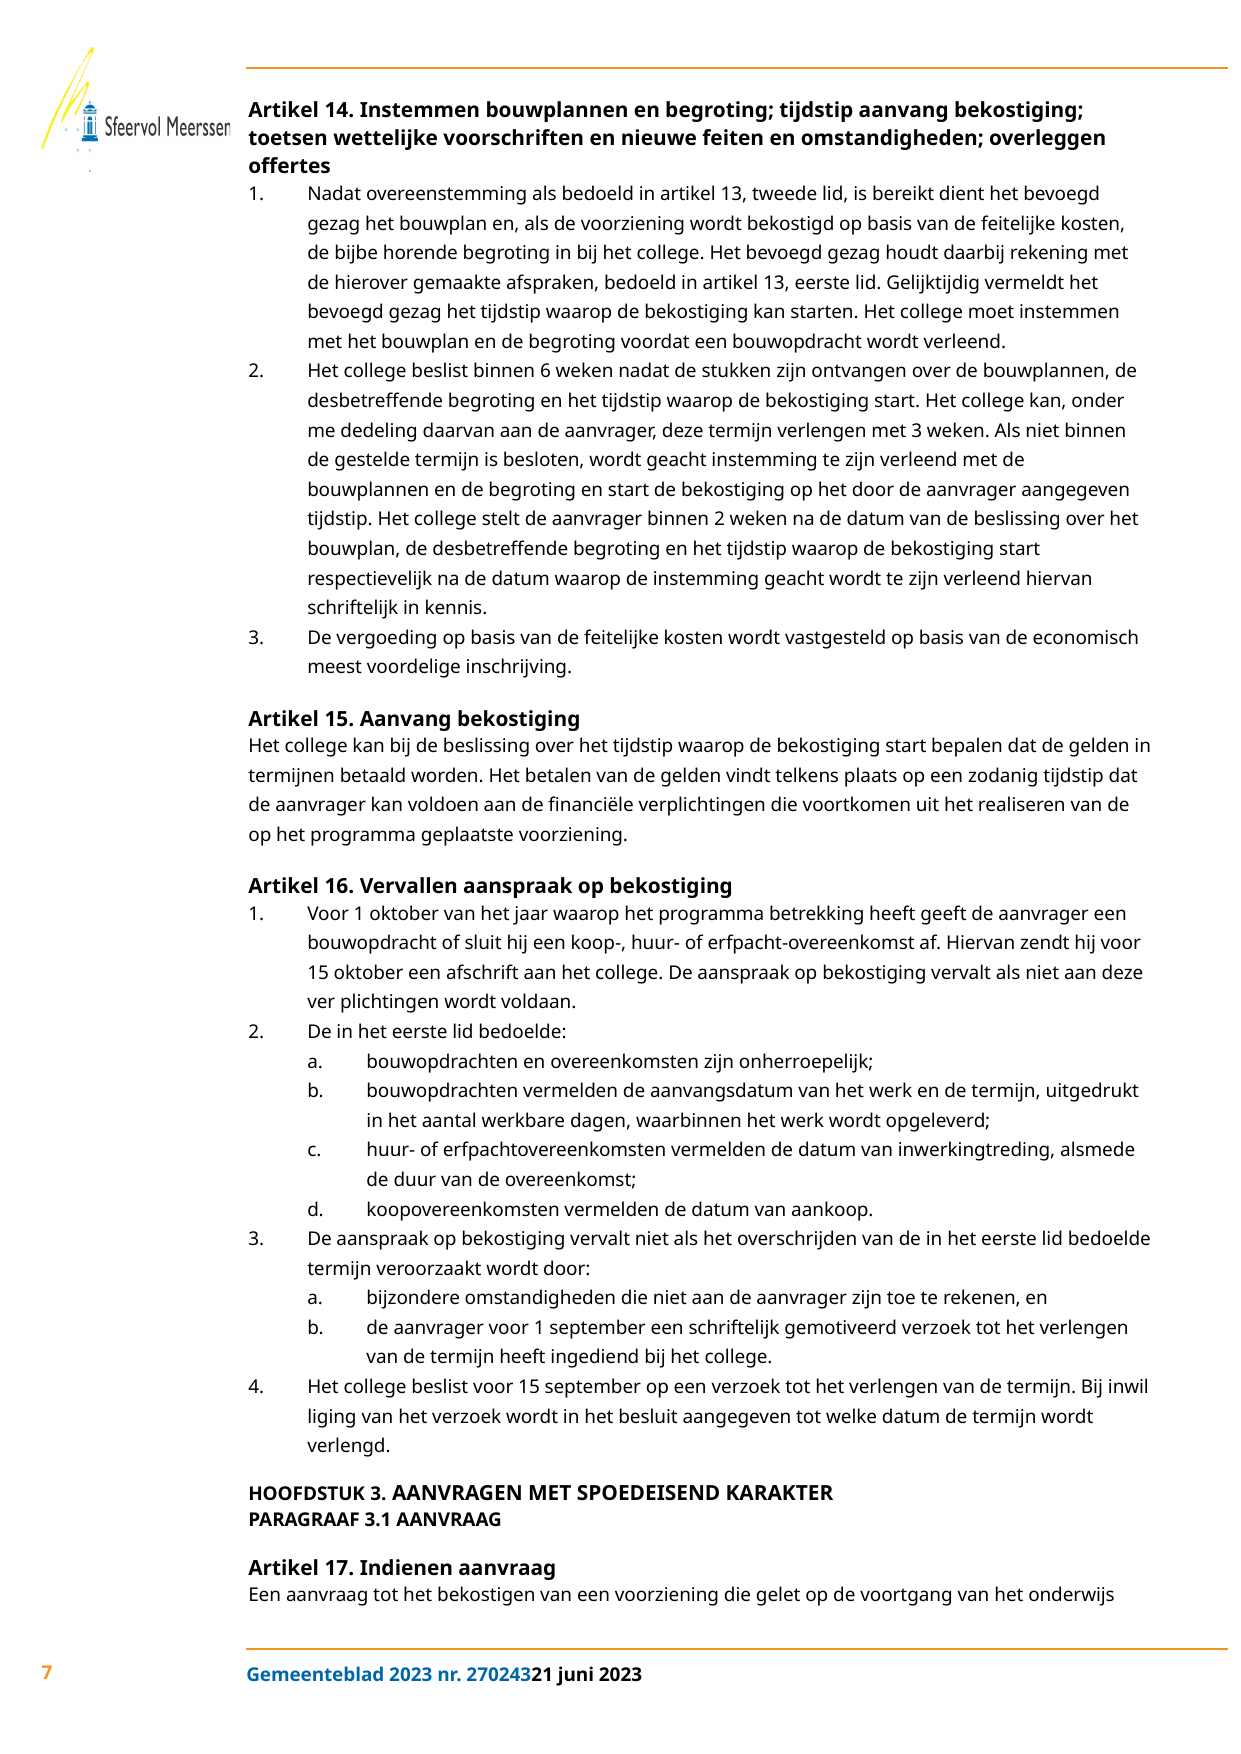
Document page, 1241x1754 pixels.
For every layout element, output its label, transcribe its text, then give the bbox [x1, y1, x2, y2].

text Artikel 17. Indienen aanvraag [248, 1553, 1152, 1581]
list de aanvrager voor 1 september een schriftelijk gemotiveerd verzoek tot het verlengen van de termijn heeft ingediend bij het college. [307, 1314, 1152, 1369]
text Artikel 15. Aanvang bekostiging [248, 704, 1152, 732]
list Het college beslist voor 15 september op een verzoek tot het verlengen van de termijn. Bij inwil liging van het verzoek wordt in het besluit aangegeven tot welke datum de termijn wordt verlengd. [248, 1373, 1152, 1458]
list bouwopdrachten en overeenkomsten zijn onherroepelijk; [307, 1048, 1152, 1073]
picture [41, 47, 231, 172]
list huur- of erfpachtovereenkomsten vermelden de datum van inwerkingtreding, alsmede de duur van de overeenkomst; [307, 1137, 1152, 1192]
text Artikel 16. Vervallen aanspraak op bekostiging [248, 871, 1152, 900]
list De in het eerste lid bedoelde: [248, 1018, 1152, 1044]
list bijzondere omstandigheden die niet aan de aanvrager zijn toe te rekenen, en [307, 1284, 1152, 1310]
list koopovereenkomsten vermelden de datum van aankoop. [307, 1196, 1152, 1221]
text HOOFDSTUK 3. AANVRAGEN MET SPOEDEISEND KARAKTER [248, 1478, 1152, 1506]
list Nadat overeenstemming als bedoeld in artikel 13, tweede lid, is bereikt dient het bevoegd gezag het bouwplan en, als de voorziening wordt bekostigd op basis van de feitelijke kosten, de bijbe horende begroting in bij het college. Het bevoegd gezag houdt daarbij rekening met de hierover gemaakte afspraken, bedoeld in artikel 13, eerste lid. Gelijktijdig vermeldt het bevoegd gezag het tijdstip waarop de bekostiging kan starten. Het college moet instemmen met het bouwplan en de begroting voordat een bouwopdracht wordt verleend. [248, 180, 1152, 354]
text Artikel 14. Instemmen bouwplannen en begroting; tijdstip aanvang bekostiging; toetsen wettelijke voorschriften en nieuwe feiten en omstandigheden; overleggen offertes [248, 95, 1152, 180]
text Een aanvraag tot het bekostigen van een voorziening die gelet op de voortgang van het onderwijs [248, 1581, 1152, 1607]
list Het college beslist binnen 6 weken nadat de stukken zijn ontvangen over de bouwplannen, de desbetreffende begroting en het tijdstip waarop de bekostiging start. Het college kan, onder me dedeling daarvan aan de aanvrager, deze termijn verlengen met 3 weken. Als niet binnen de gestelde termijn is besloten, wordt geacht instemming te zijn verleend met de bouwplannen en de begroting en start de bekostiging op het door de aanvrager aangegeven tijdstip. Het college stelt de aanvrager binnen 2 weken na de datum van de beslissing over het bouwplan, de desbetreffende begroting en het tijdstip waarop de bekostiging start respectievelijk na de datum waarop de instemming geacht wordt te zijn verleend hiervan schriftelijk in kennis. [248, 358, 1152, 620]
list De aanspraak op bekostiging vervalt niet als het overschrijden van de in het eerste lid bedoelde termijn veroorzaakt wordt door: [248, 1225, 1152, 1281]
list De vergoeding op basis van de feitelijke kosten wordt vastgesteld op basis van de economisch meest voordelige inschrijving. [248, 624, 1152, 679]
text Het college kan bij de beslissing over het tijdstip waarop de bekostiging start bepalen dat de gelden in termijnen betaald worden. Het betalen van de gelden vindt telkens plaats op een zodanig tijdstip dat de aanvrager kan voldoen aan de financiële verplichtingen die voortkomen uit het realiseren van de op het programma geplaatste voorziening. [248, 732, 1152, 847]
list bouwopdrachten vermelden de aanvangsdatum van het werk en de termijn, uitgedrukt in het aantal werkbare dagen, waarbinnen het werk wordt opgeleverd; [307, 1077, 1152, 1133]
list Voor 1 oktober van het jaar waarop het programma betrekking heeft geeft de aanvrager een bouwopdracht of sluit hij een koop-, huur- of erfpacht-overeenkomst af. Hiervan zendt hij voor 15 oktober een afschrift aan het college. De aanspraak op bekostiging vervalt als niet aan deze ver plichtingen wordt voldaan. [248, 900, 1152, 1014]
text PARAGRAAF 3.1 AANVRAAG [248, 1506, 1152, 1532]
